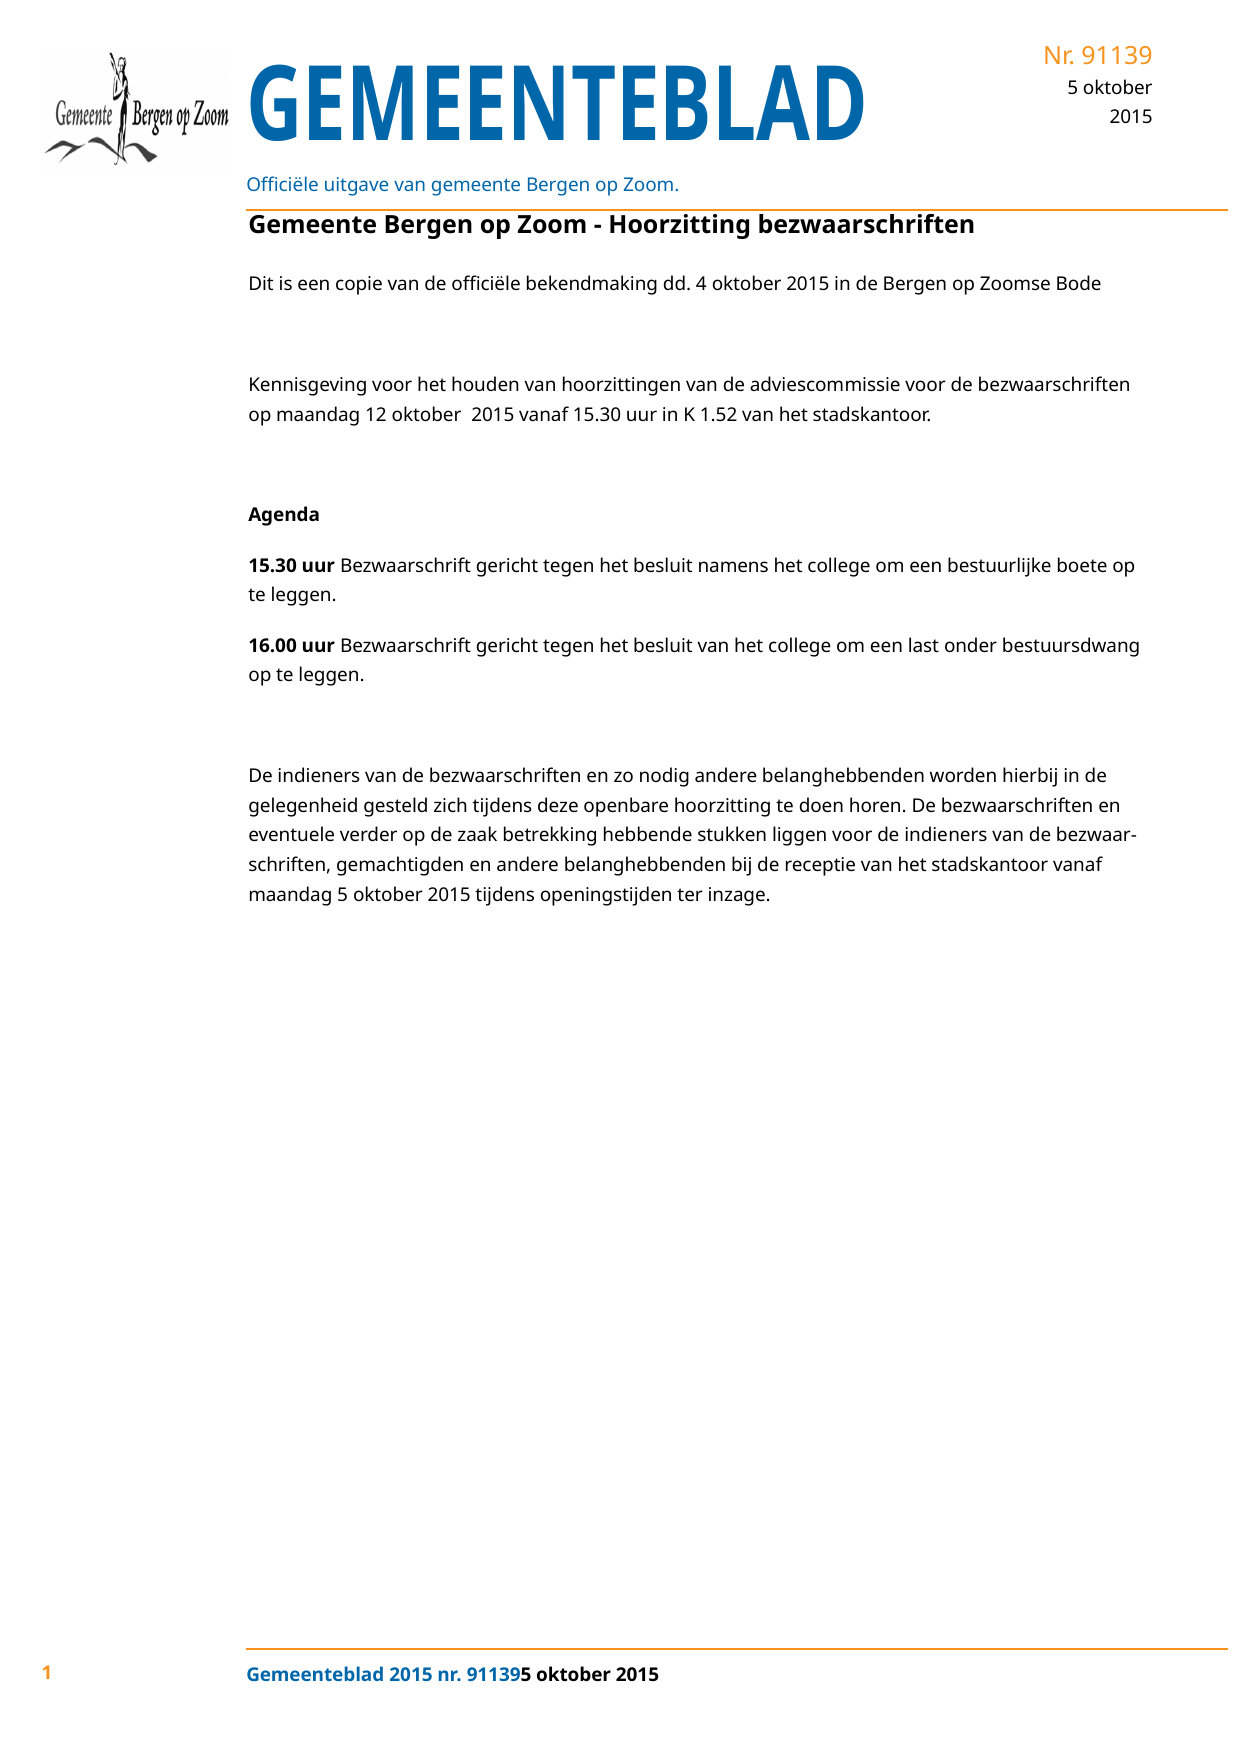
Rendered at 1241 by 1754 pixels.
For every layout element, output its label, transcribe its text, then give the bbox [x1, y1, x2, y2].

text Kennisgeving voor het houden van hoorzittingen van de adviescom­missie voor de be­zwaarschriften op maandag 12 oktober 2015 vanaf 15.30 uur in K 1.52 van het stadskantoor. [248, 371, 1152, 426]
picture [41, 47, 231, 172]
text 16.00 uur Bezwaarschrift gericht tegen het besluit van het college om een last onder bestuursdwang op te leggen. [248, 632, 1152, 687]
text Dit is een copie van de officiële bekendmaking dd. 4 oktober 2015 in de Bergen op Zoomse Bode [248, 270, 1152, 296]
text 15.30 uur Bezwaarschrift gericht tegen het besluit namens het college om een bestuurlijke boete op te leggen. [248, 552, 1152, 607]
text Agenda [248, 502, 1152, 527]
text De indieners van de bezwaarschriften en zo nodig andere belang­hebbenden worden hierbij in de gele­gen­heid gesteld zich tij­dens deze openbare hoorzitting te doen horen. De bezwaarschriften en eventuele verder op de zaak betrekking hebbende stukken liggen voor de indie­ners van de bezwaar­schriften, gemach­tigden en andere belanghebbenden bij de receptie van het stadskantoor vanaf maandag 5 oktober 2015 tijdens openingstijden ter inzage. [248, 762, 1152, 906]
text Gemeente Bergen op Zoom - Hoorzitting bezwaarschriften [248, 211, 1152, 241]
